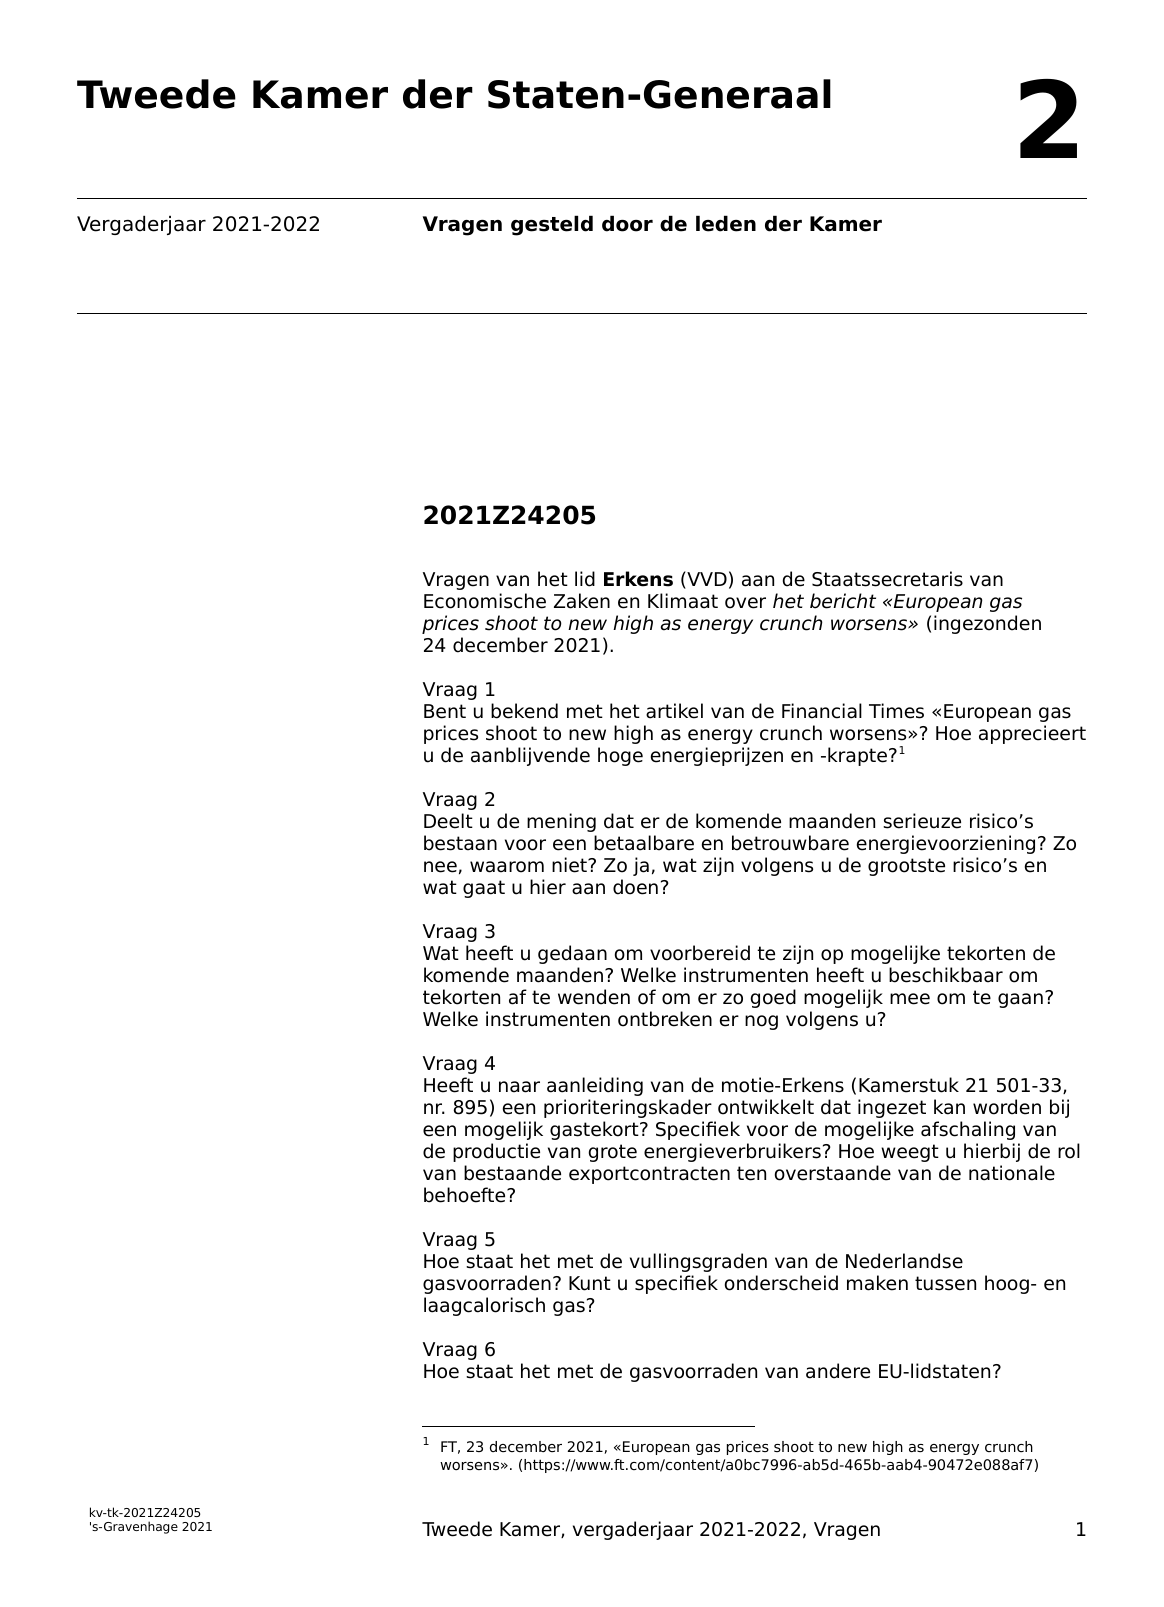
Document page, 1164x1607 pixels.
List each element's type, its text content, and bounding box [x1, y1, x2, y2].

text Vraag 2 [422, 789, 1087, 811]
text Vragen van het lid Erkens (VVD) aan de Staatssecretaris van Economische Zaken en Klimaat over het bericht «European gas prices shoot to new high as energy crunch worsens» (ingezonden 24 december 2021). [422, 569, 1087, 657]
table_cell Vergaderjaar 2021-2022 [77, 199, 422, 313]
table_header 2 [886, 59, 1087, 198]
text Deelt u de mening dat er de komende maanden serieuze risico’s bestaan voor een betaalbare en betrouwbare energievoorziening? Zo nee, waarom niet? Zo ja, wat zijn volgens u de grootste risico’s en wat gaat u hier aan doen? [422, 811, 1087, 899]
text Heeft u naar aanleiding van de motie-Erkens (Kamerstuk 21 501-33, nr. 895) een prioriteringskader ontwikkelt dat ingezet kan worden bij een mogelijk gastekort? Specifiek voor de mogelijke afschaling van de productie van grote energieverbruikers? Hoe weegt u hierbij de rol van bestaande exportcontracten ten overstaande van de nationale behoefte? [422, 1075, 1087, 1207]
text Vraag 5 [422, 1229, 1087, 1251]
table_cell Vragen gesteld door de leden der Kamer [422, 199, 1087, 313]
table_header Tweede Kamer der Staten-Generaal [77, 59, 886, 198]
text Vraag 4 [422, 1053, 1087, 1075]
text Vraag 3 [422, 921, 1087, 943]
text Vraag 1 [422, 679, 1087, 701]
text Vraag 6 [422, 1339, 1087, 1361]
text Hoe staat het met de vullingsgraden van de Nederlandse gasvoorraden? Kunt u specifiek onderscheid maken tussen hoog- en laagcalorisch gas? [422, 1251, 1087, 1317]
text 's-Gravenhage 2021 [88, 1520, 323, 1534]
text 2021Z24205 [422, 501, 1087, 531]
text kv-tk-2021Z24205 [88, 1506, 323, 1520]
text FT, 23 december 2021, «European gas prices shoot to new high as energy crunch worsens». (https://www.ft.com/content/a0bc7996-ab5d-465b-aab4-90472e088af7) [422, 1435, 1087, 1474]
text Wat heeft u gedaan om voorbereid te zijn op mogelijke tekorten de komende maanden? Welke instrumenten heeft u beschikbaar om tekorten af te wenden of om er zo goed mogelijk mee om te gaan? Welke instrumenten ontbreken er nog volgens u? [422, 943, 1087, 1031]
text Bent u bekend met het artikel van de Financial Times «European gas prices shoot to new high as energy crunch worsens»? Hoe apprecieert u de aanblijvende hoge energieprijzen en -krapte? [422, 701, 1087, 767]
text Hoe staat het met de gasvoorraden van andere EU-lidstaten? [422, 1361, 1087, 1383]
